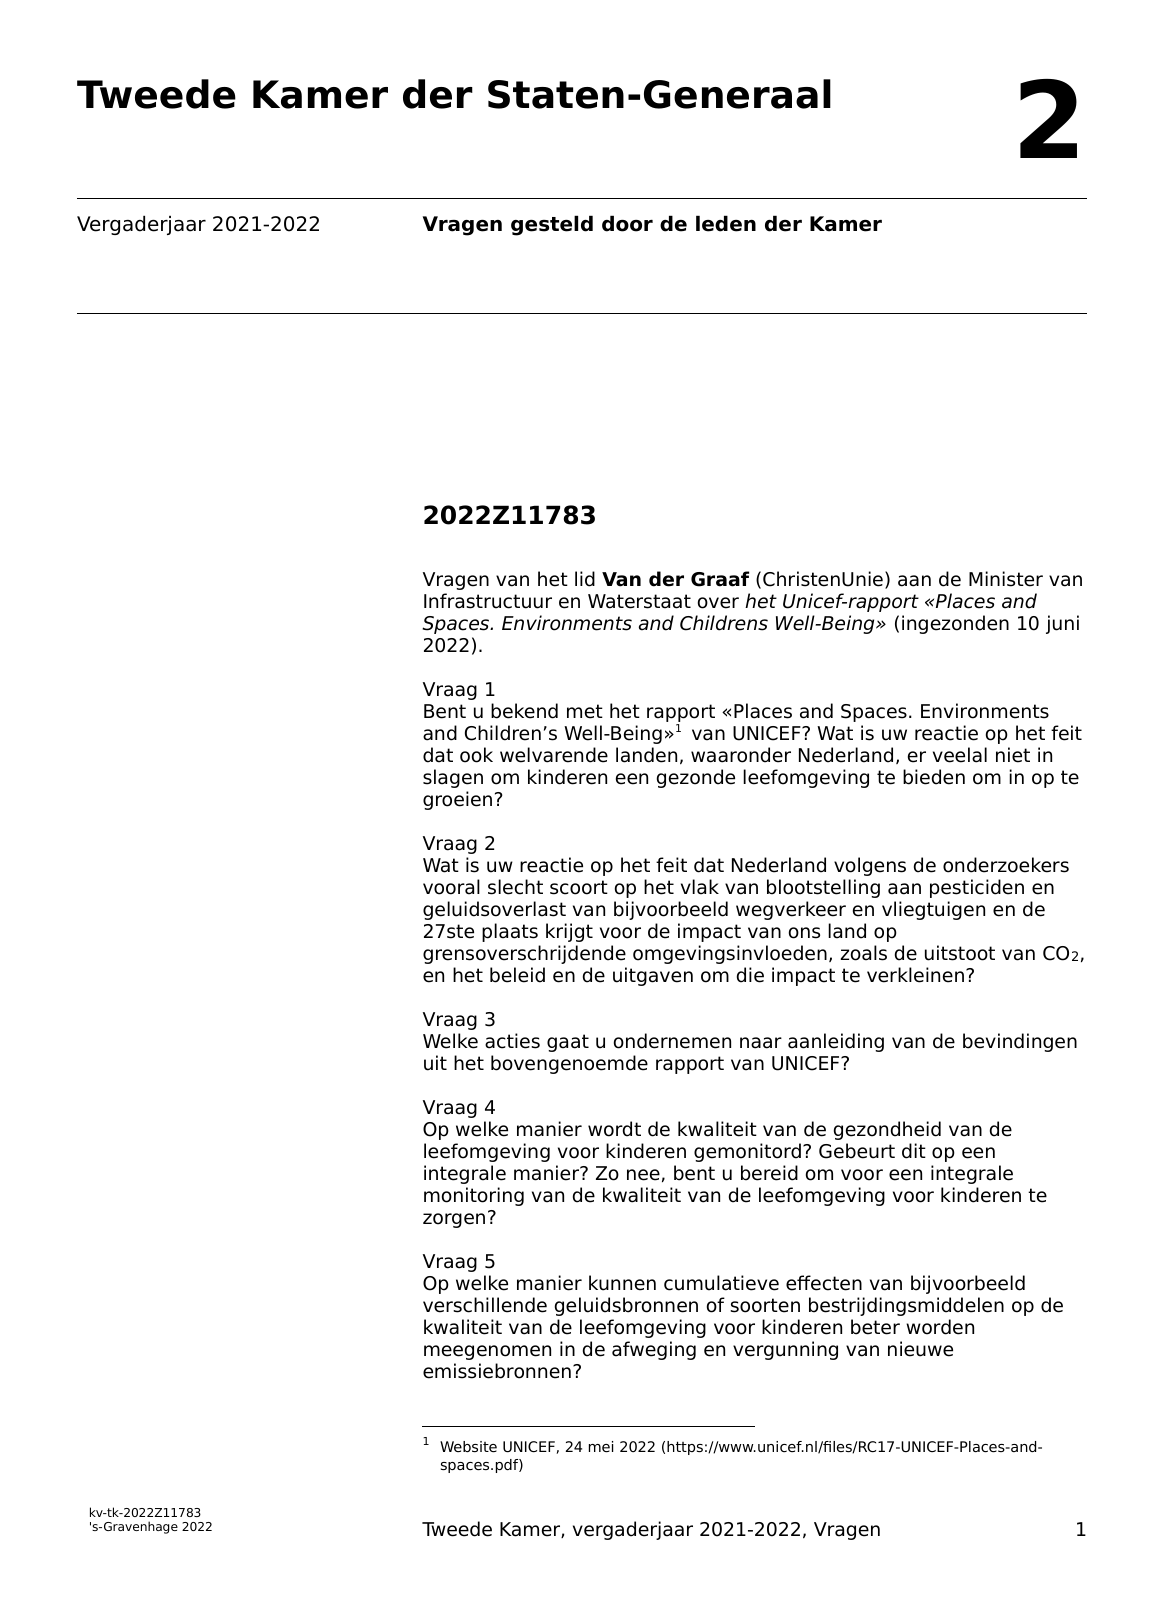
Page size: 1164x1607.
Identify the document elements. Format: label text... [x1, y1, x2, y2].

text Vraag 2 [422, 833, 1087, 855]
text Op welke manier wordt de kwaliteit van de gezondheid van de leefomgeving voor kinderen gemonitord? Gebeurt dit op een integrale manier? Zo nee, bent u bereid om voor een integrale monitoring van de kwaliteit van de leefomgeving voor kinderen te zorgen? [422, 1119, 1087, 1229]
text Op welke manier kunnen cumulatieve effecten van bijvoorbeeld verschillende geluidsbronnen of soorten bestrijdingsmiddelen op de kwaliteit van de leefomgeving voor kinderen beter worden meegenomen in de afweging en vergunning van nieuwe emissiebronnen? [422, 1273, 1087, 1383]
text Vragen van het lid Van der Graaf (ChristenUnie) aan de Minister van Infrastructuur en Waterstaat over het Unicef-rapport «Places and Spaces. Environments and Childrens Well-Being» (ingezonden 10 juni 2022). [422, 569, 1087, 657]
text Bent u bekend met het rapport «Places and Spaces. Environments and Children’s Well-Being» van UNICEF? Wat is uw reactie op het feit dat ook welvarende landen, waaronder Nederland, er veelal niet in slagen om kinderen een gezonde leefomgeving te bieden om in op te groeien? [422, 701, 1087, 811]
table_header Tweede Kamer der Staten-Generaal [77, 59, 886, 198]
text Website UNICEF, 24 mei 2022 (https://www.unicef.nl/files/RC17-UNICEF-Places-and-spaces.pdf) [422, 1435, 1087, 1474]
text Vraag 3 [422, 1009, 1087, 1031]
text Vraag 4 [422, 1097, 1087, 1119]
text Welke acties gaat u ondernemen naar aanleiding van de bevindingen uit het bovengenoemde rapport van UNICEF? [422, 1031, 1087, 1075]
table_header 2 [886, 59, 1087, 198]
text kv-tk-2022Z11783 [88, 1506, 323, 1520]
text 's-Gravenhage 2022 [88, 1520, 323, 1534]
text Vraag 1 [422, 679, 1087, 701]
text Vraag 5 [422, 1251, 1087, 1273]
table_cell Vragen gesteld door de leden der Kamer [422, 199, 1087, 313]
text Wat is uw reactie op het feit dat Nederland volgens de onderzoekers vooral slecht scoort op het vlak van blootstelling aan pesticiden en geluidsoverlast van bijvoorbeeld wegverkeer en vliegtuigen en de 27ste plaats krijgt voor de impact van ons land op grensoverschrijdende omgevingsinvloeden, zoals de uitstoot van CO2, en het beleid en de uitgaven om die impact te verkleinen? [422, 855, 1087, 987]
table_cell Vergaderjaar 2021-2022 [77, 199, 422, 313]
text 2022Z11783 [422, 501, 1087, 531]
